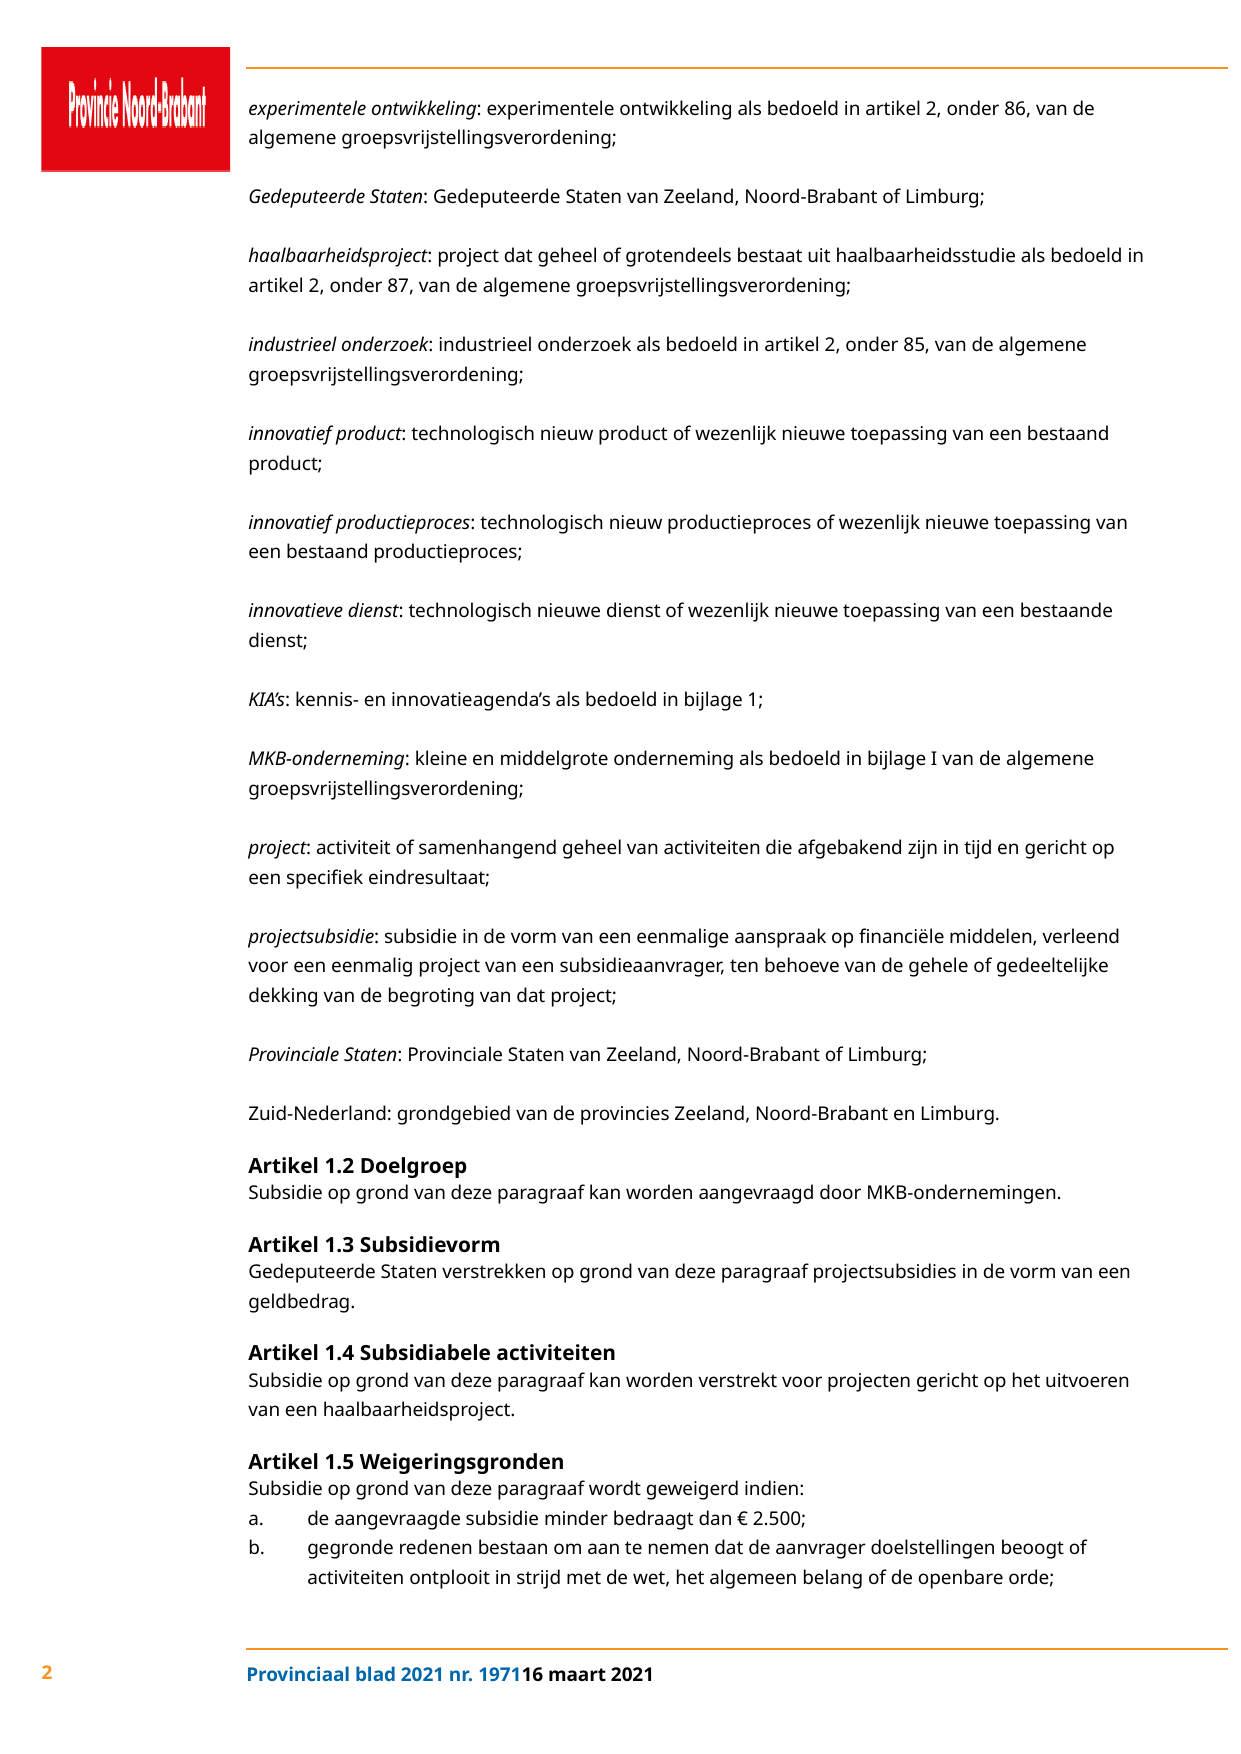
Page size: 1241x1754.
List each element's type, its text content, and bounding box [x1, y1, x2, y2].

text Gedeputeerde Staten verstrekken op grond van deze paragraaf projectsubsidies in de vorm van een geldbedrag. [248, 1258, 1152, 1314]
list de aangevraagde subsidie minder bedraagt dan € 2.500; [248, 1505, 1152, 1531]
text Subsidie op grond van deze paragraaf wordt geweigerd indien: [248, 1475, 1152, 1501]
text innovatief productieproces: technologisch nieuw productieproces of wezenlijk nieuwe toepassing van een bestaand productieproces; [248, 509, 1152, 564]
text haalbaarheidsproject: project dat geheel of grotendeels bestaat uit haalbaarheidsstudie als bedoeld in artikel 2, onder 87, van de algemene groepsvrijstellingsverordening; [248, 243, 1152, 298]
picture [41, 47, 231, 172]
text industrieel onderzoek: industrieel onderzoek als bedoeld in artikel 2, onder 85, van de algemene groepsvrijstellingsverordening; [248, 331, 1152, 387]
list gegronde redenen bestaan om aan te nemen dat de aanvrager doelstellingen beoogt of activiteiten ontplooit in strijd met de wet, het algemeen belang of de openbare orde; [248, 1534, 1152, 1590]
text projectsubsidie: subsidie in de vorm van een eenmalige aanspraak op financiële middelen, verleend voor een eenmalig project van een subsidieaanvrager, ten behoeve van de gehele of gedeeltelijke dekking van de begroting van dat project; [248, 923, 1152, 1008]
text Zuid-Nederland: grondgebied van de provincies Zeeland, Noord-Brabant en Limburg. [248, 1101, 1152, 1126]
text innovatief product: technologisch nieuw product of wezenlijk nieuwe toepassing van een bestaand product; [248, 420, 1152, 476]
text experimentele ontwikkeling: experimentele ontwikkeling als bedoeld in artikel 2, onder 86, van de algemene groepsvrijstellingsverordening; [248, 95, 1152, 150]
text Artikel 1.3 Subsidievorm [248, 1230, 1152, 1258]
text Artikel 1.4 Subsidiabele activiteiten [248, 1338, 1152, 1367]
text Subsidie op grond van deze paragraaf kan worden aangevraagd door MKB-ondernemingen. [248, 1179, 1152, 1205]
text Artikel 1.5 Weigeringsgronden [248, 1447, 1152, 1475]
text project: activiteit of samenhangend geheel van activiteiten die afgebakend zijn in tijd en gericht op een specifiek eindresultaat; [248, 834, 1152, 890]
text KIA’s: kennis- en innovatieagenda’s als bedoeld in bijlage 1; [248, 686, 1152, 712]
text Artikel 1.2 Doelgroep [248, 1151, 1152, 1179]
text MKB-onderneming: kleine en middelgrote onderneming als bedoeld in bijlage I van de algemene groepsvrijstellingsverordening; [248, 746, 1152, 801]
text innovatieve dienst: technologisch nieuwe dienst of wezenlijk nieuwe toepassing van een bestaande dienst; [248, 598, 1152, 653]
text Provinciale Staten: Provinciale Staten van Zeeland, Noord-Brabant of Limburg; [248, 1041, 1152, 1067]
text Gedeputeerde Staten: Gedeputeerde Staten van Zeeland, Noord-Brabant of Limburg; [248, 183, 1152, 209]
text Subsidie op grond van deze paragraaf kan worden verstrekt voor projecten gericht op het uitvoeren van een haalbaarheidsproject. [248, 1367, 1152, 1422]
